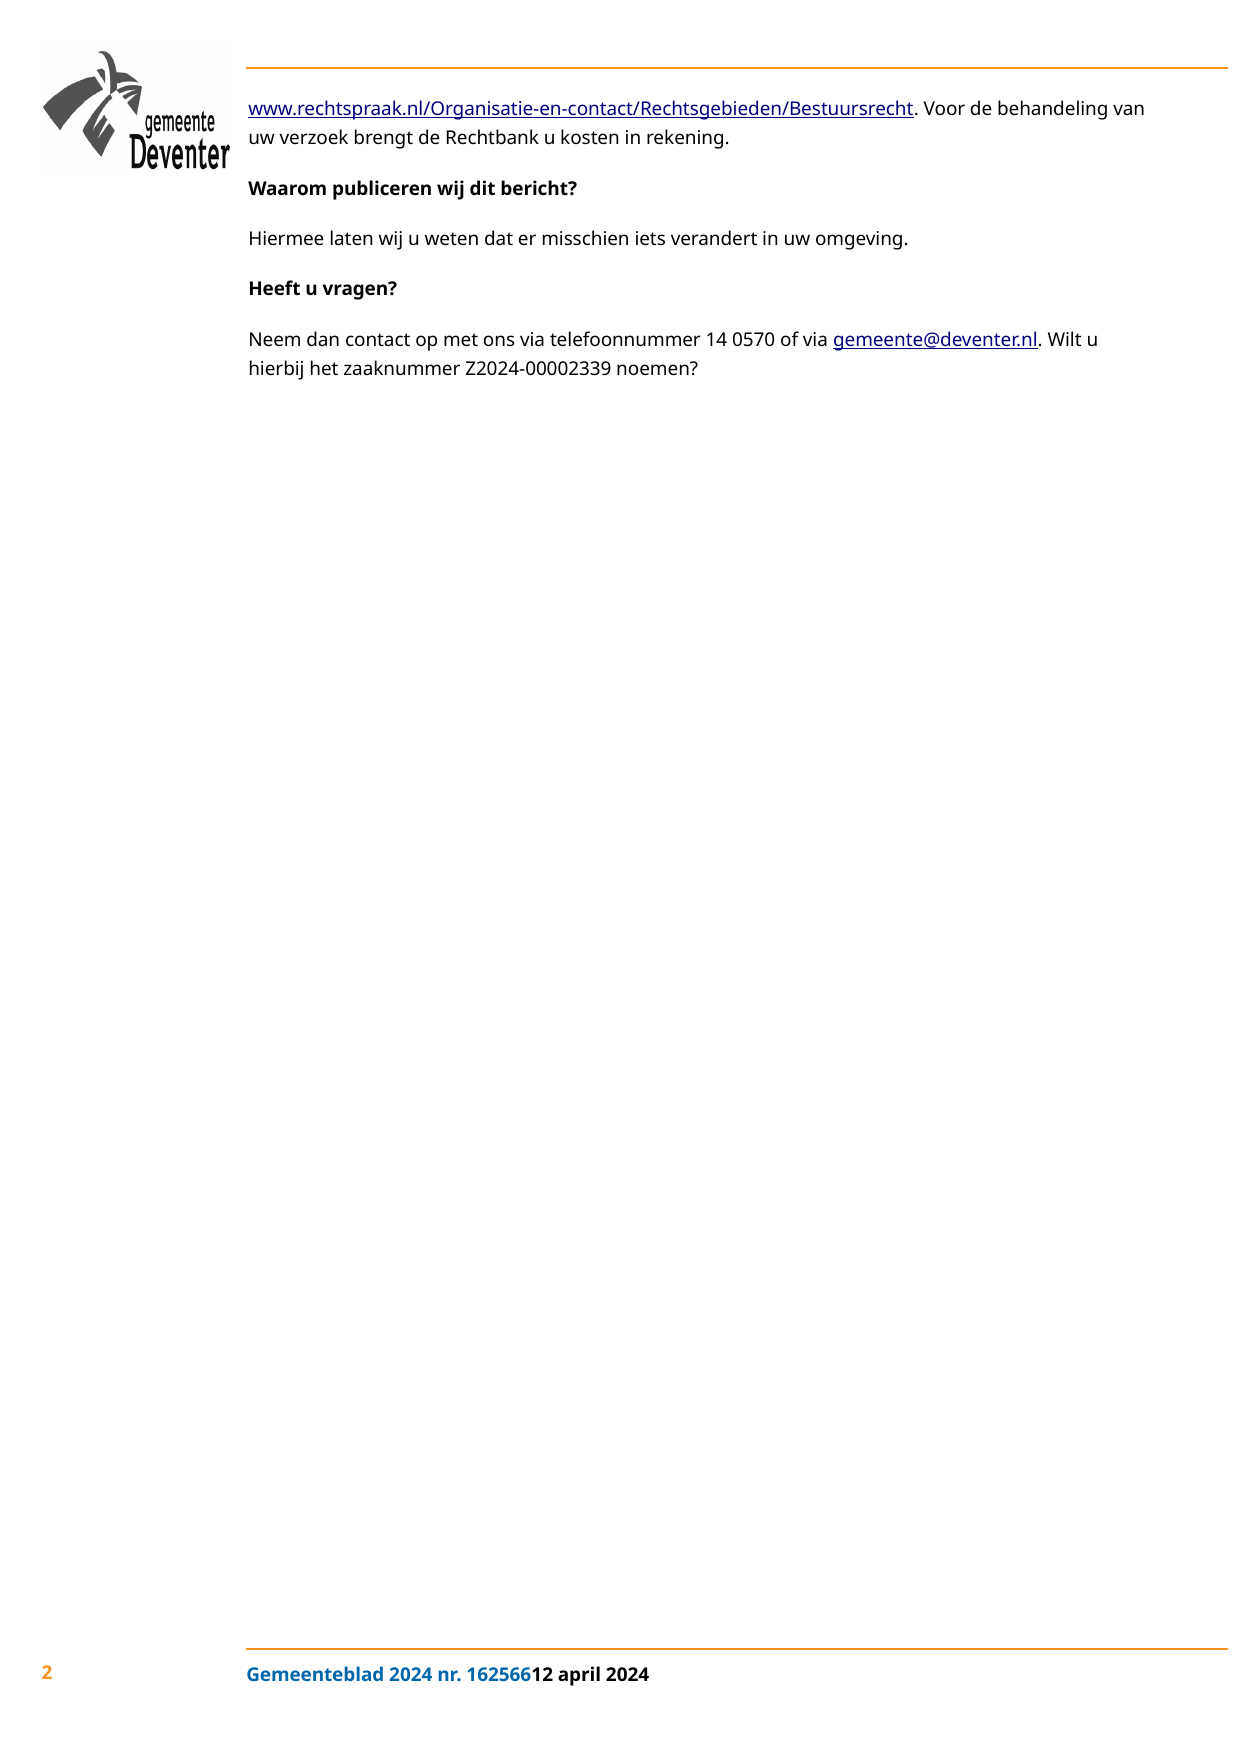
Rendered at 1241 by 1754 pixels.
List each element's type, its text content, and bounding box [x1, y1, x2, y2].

text www.rechtspraak.nl/Organisatie-en-contact/Rechtsgebieden/Bestuursrecht. Voor de behandeling van uw verzoek brengt de Rechtbank u kosten in rekening. [248, 95, 1152, 150]
text Heeft u vragen? [248, 276, 1152, 301]
text Waarom publiceren wij dit bericht? [248, 175, 1152, 201]
picture [41, 47, 231, 172]
text Neem dan contact op met ons via telefoonnummer 14 0570 of via gemeente@deventer.nl. Wilt u hierbij het zaaknummer Z2024-00002339 noemen? [248, 326, 1152, 381]
text Hiermee laten wij u weten dat er misschien iets verandert in uw omgeving. [248, 225, 1152, 251]
